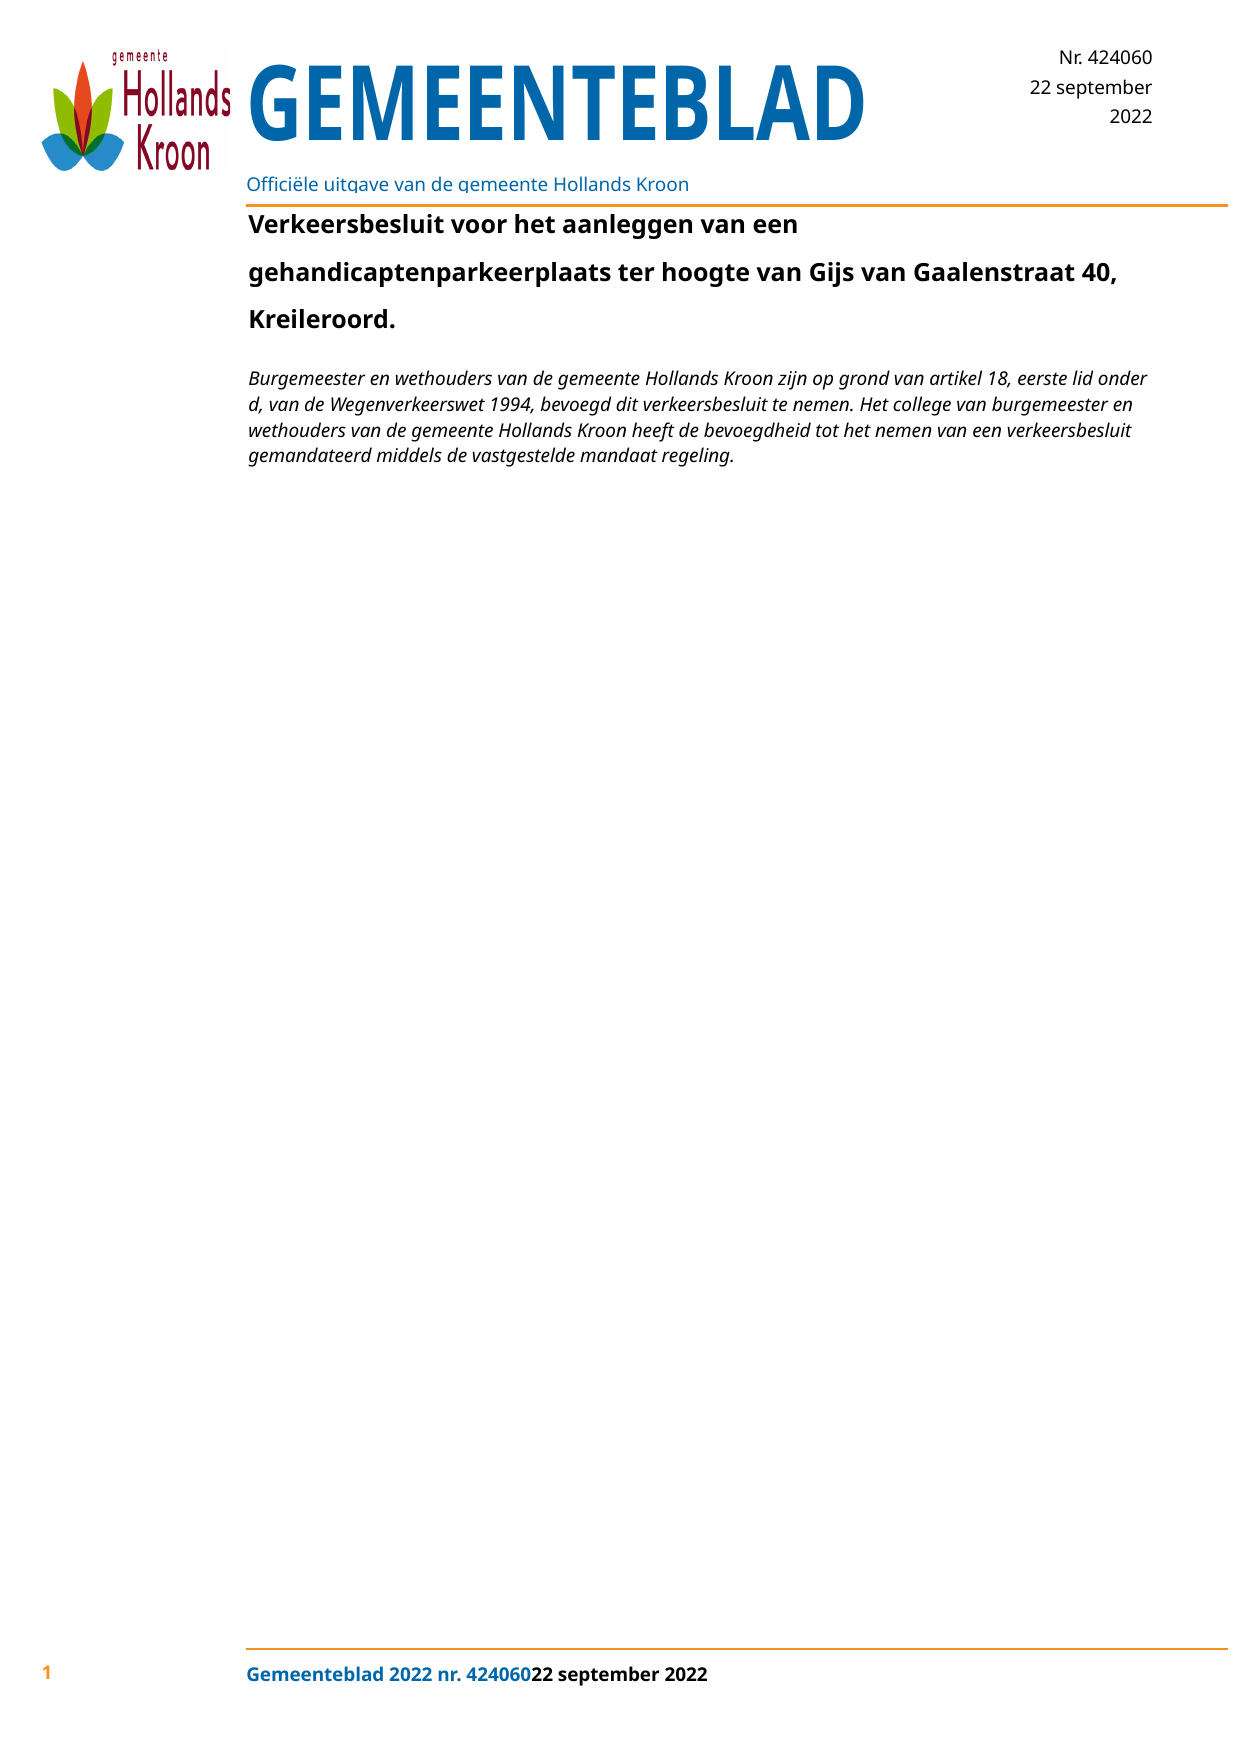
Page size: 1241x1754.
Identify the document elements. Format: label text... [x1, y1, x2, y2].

text Burgemeester en wethouders van de gemeente Hollands Kroon zijn op grond van artikel 18, eerste lid onder d, van de Wegenverkeerswet 1994, bevoegd dit verkeersbesluit te nemen. Het college van burgemeester en wethouders van de gemeente Hollands Kroon heeft de bevoegdheid tot het nemen van een verkeersbesluit gemandateerd middels de vastgestelde mandaat regeling. [248, 366, 1152, 468]
picture [41, 47, 231, 172]
text Verkeersbesluit voor het aanleggen van een gehandicaptenparkeerplaats ter hoogte van Gijs van Gaalenstraat 40, Kreileroord. [248, 207, 1152, 336]
